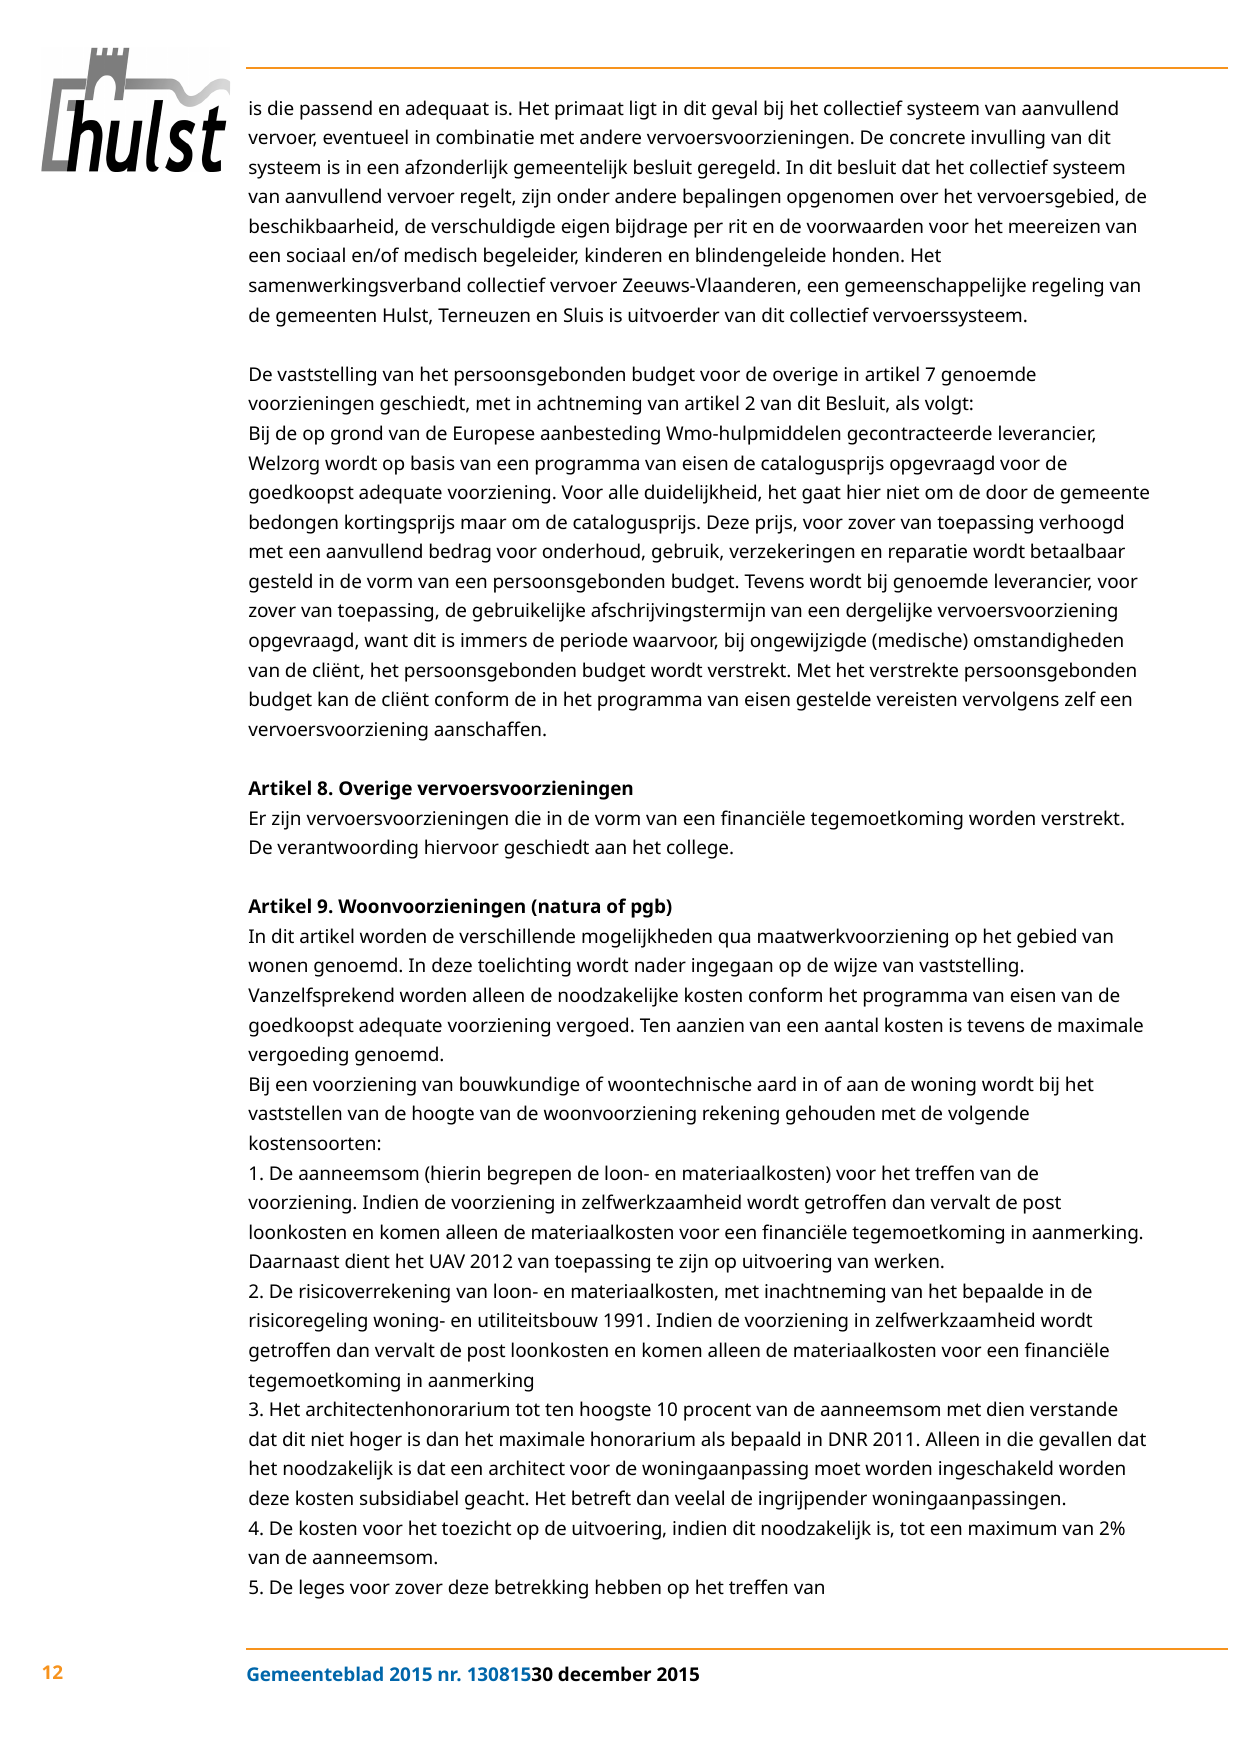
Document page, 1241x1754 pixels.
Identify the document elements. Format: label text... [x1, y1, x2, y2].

text De verantwoording hiervoor geschiedt aan het college. [248, 834, 1152, 860]
text 1. De aanneemsom (hierin begrepen de loon- en materiaalkosten) voor het treffen van de voorziening. Indien de voorziening in zelfwerkzaamheid wordt getroffen dan vervalt de post loonkosten en komen alleen de materiaalkosten voor een financiële tegemoetkoming in aanmerking. Daarnaast dient het UAV 2012 van toepassing te zijn op uitvoering van werken. [248, 1160, 1152, 1274]
text 5. De leges voor zover deze betrekking hebben op het treffen van [248, 1574, 1152, 1600]
text is die passend en adequaat is. Het primaat ligt in dit geval bij het collectief systeem van aanvullend vervoer, eventueel in combinatie met andere vervoersvoorzieningen. De concrete invulling van dit systeem is in een afzonderlijk gemeentelijk besluit geregeld. In dit besluit dat het collectief systeem van aanvullend vervoer regelt, zijn onder andere bepalingen opgenomen over het vervoersgebied, de beschikbaarheid, de verschuldigde eigen bijdrage per rit en de voorwaarden voor het meereizen van een sociaal en/of medisch begeleider, kinderen en blindengeleide honden. Het samenwerkingsverband collectief vervoer Zeeuws-Vlaanderen, een gemeenschappelijke regeling van de gemeenten Hulst, Terneuzen en Sluis is uitvoerder van dit collectief vervoerssysteem. [248, 95, 1152, 328]
text 3. Het architectenhonorarium tot ten hoogste 10 procent van de aanneemsom met dien verstande dat dit niet hoger is dan het maximale honorarium als bepaald in DNR 2011. Alleen in die gevallen dat het noodzakelijk is dat een architect voor de woningaanpassing moet worden ingeschakeld worden deze kosten subsidiabel geacht. Het betreft dan veelal de ingrijpender woningaanpassingen. [248, 1396, 1152, 1511]
text In dit artikel worden de verschillende mogelijkheden qua maatwerkvoorziening op het gebied van wonen genoemd. In deze toelichting wordt nader ingegaan op de wijze van vaststelling. Vanzelfsprekend worden alleen de noodzakelijke kosten conform het programma van eisen van de goedkoopst adequate voorziening vergoed. Ten aanzien van een aantal kosten is tevens de maximale vergoeding genoemd. [248, 923, 1152, 1067]
text Artikel 8. Overige vervoersvoorzieningen [248, 775, 1152, 801]
text Bij de op grond van de Europese aanbesteding Wmo-hulpmiddelen gecontracteerde leverancier, Welzorg wordt op basis van een programma van eisen de catalogusprijs opgevraagd voor de goedkoopst adequate voorziening. Voor alle duidelijkheid, het gaat hier niet om de door de gemeente bedongen kortingsprijs maar om de catalogusprijs. Deze prijs, voor zover van toepassing verhoogd met een aanvullend bedrag voor onderhoud, gebruik, verzekeringen en reparatie wordt betaalbaar gesteld in de vorm van een persoonsgebonden budget. Tevens wordt bij genoemde leverancier, voor zover van toepassing, de gebruikelijke afschrijvingstermijn van een dergelijke vervoersvoorziening opgevraagd, want dit is immers de periode waarvoor, bij ongewijzigde (medische) omstandigheden van de cliënt, het persoonsgebonden budget wordt verstrekt. Met het verstrekte persoonsgebonden budget kan de cliënt conform de in het programma van eisen gestelde vereisten vervolgens zelf een vervoersvoorziening aanschaffen. [248, 420, 1152, 742]
text 4. De kosten voor het toezicht op de uitvoering, indien dit noodzakelijk is, tot een maximum van 2% van de aanneemsom. [248, 1515, 1152, 1570]
text Er zijn vervoersvoorzieningen die in de vorm van een financiële tegemoetkoming worden verstrekt. [248, 805, 1152, 831]
text 2. De risicoverrekening van loon- en materiaalkosten, met inachtneming van het bepaalde in de risicoregeling woning- en utiliteitsbouw 1991. Indien de voorziening in zelfwerkzaamheid wordt getroffen dan vervalt de post loonkosten en komen alleen de materiaalkosten voor een financiële tegemoetkoming in aanmerking [248, 1278, 1152, 1393]
text Artikel 9. Woonvoorzieningen (natura of pgb) [248, 893, 1152, 919]
text Bij een voorziening van bouwkundige of woontechnische aard in of aan de woning wordt bij het vaststellen van de hoogte van de woonvoorziening rekening gehouden met de volgende kostensoorten: [248, 1071, 1152, 1156]
picture [41, 47, 231, 172]
text De vaststelling van het persoonsgebonden budget voor de overige in artikel 7 genoemde voorzieningen geschiedt, met in achtneming van artikel 2 van dit Besluit, als volgt: [248, 361, 1152, 416]
